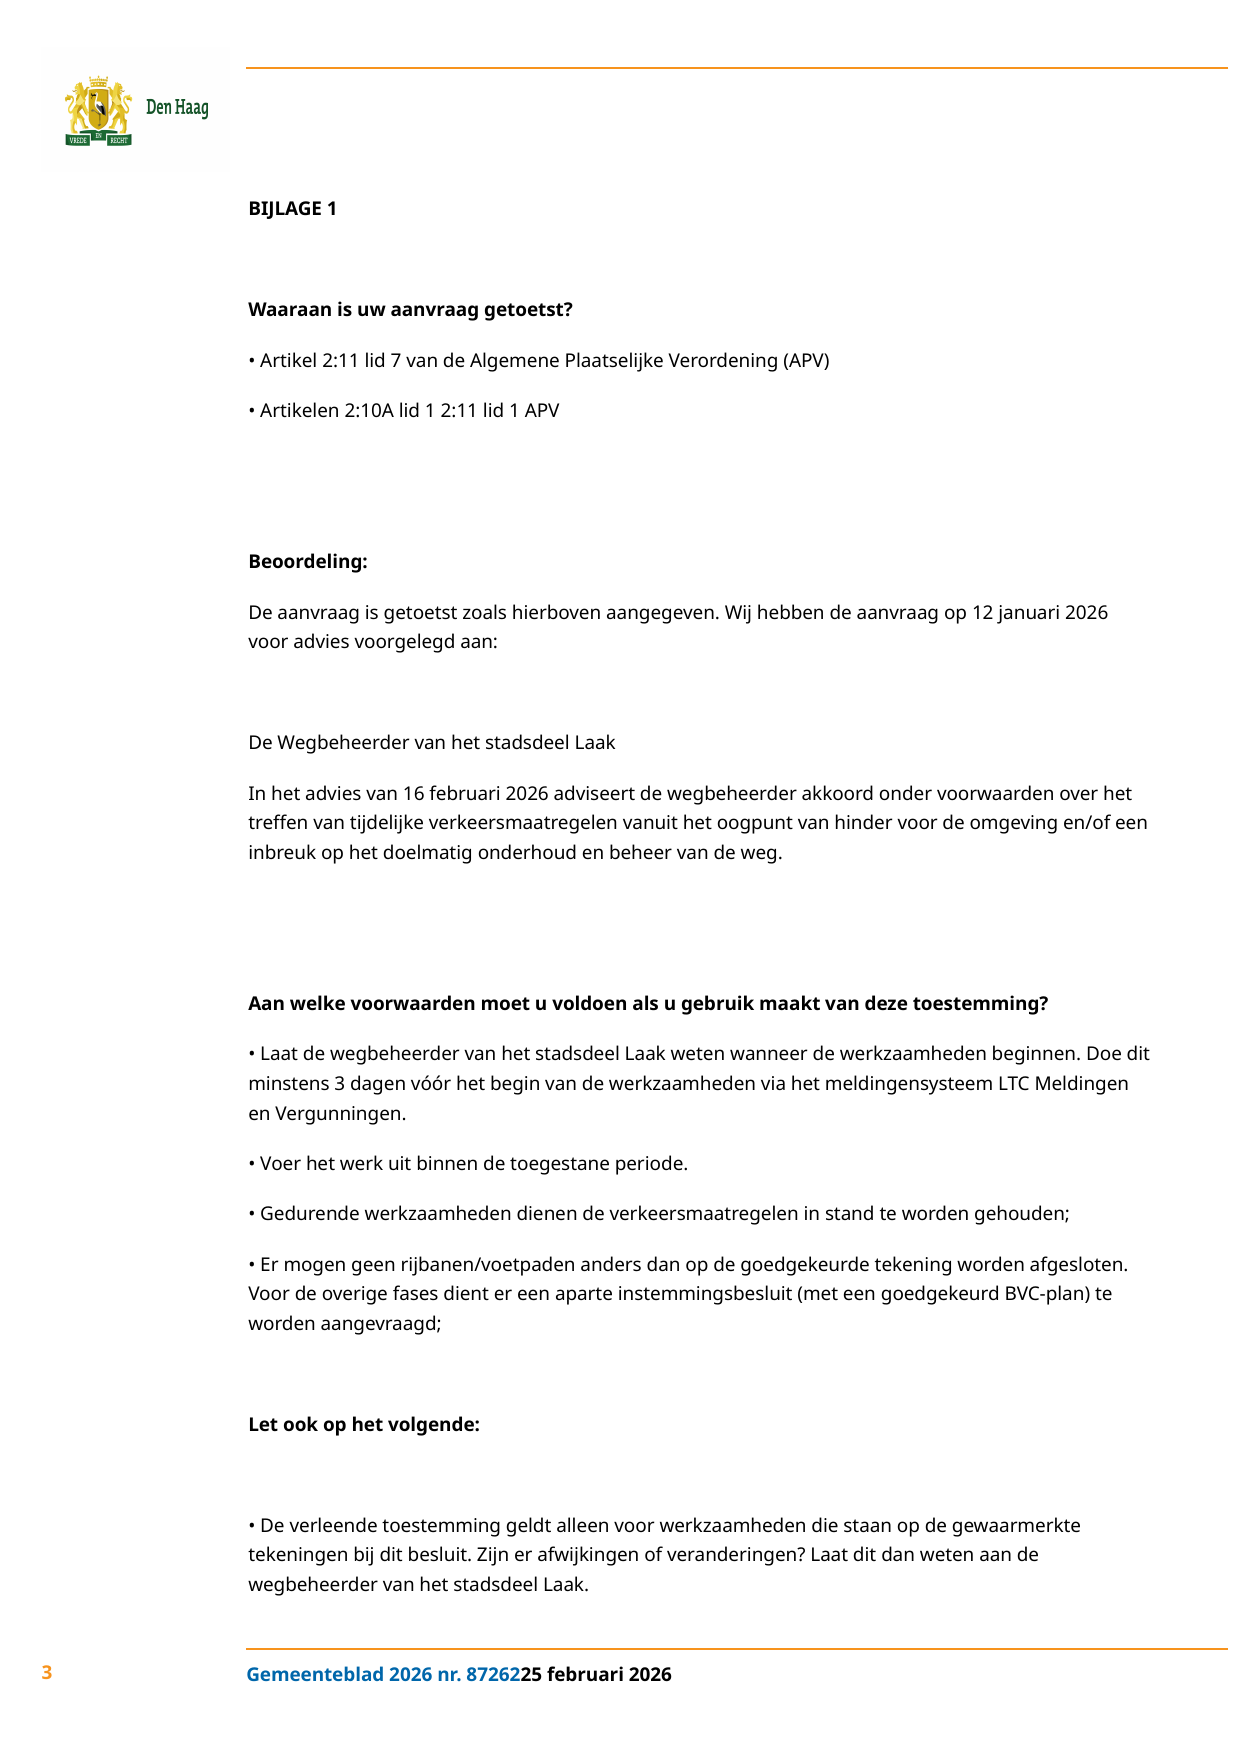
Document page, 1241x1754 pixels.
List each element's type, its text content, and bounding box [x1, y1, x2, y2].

text • De verleende toestemming geldt alleen voor werkzaamheden die staan op de gewaarmerkte tekeningen bij dit besluit. Zijn er afwijkingen of veranderingen? Laat dit dan weten aan de wegbeheerder van het stadsdeel Laak. [248, 1512, 1152, 1597]
text De aanvraag is getoetst zoals hierboven aangegeven. Wij hebben de aanvraag op 12 januari 2026 voor advies voorgelegd aan: [248, 599, 1152, 654]
text • Gedurende werkzaamheden dienen de verkeersmaatregelen in stand te worden gehouden; [248, 1201, 1152, 1226]
text Beoordeling: [248, 548, 1152, 574]
text • Laat de wegbeheerder van het stadsdeel Laak weten wanneer de werkzaamheden beginnen. Doe dit minstens 3 dagen vóór het begin van de werkzaamheden via het meldingensysteem LTC Meldingen en Vergunningen. [248, 1041, 1152, 1126]
text Aan welke voorwaarden moet u voldoen als u gebruik maakt van deze toestemming? [248, 990, 1152, 1016]
text • Er mogen geen rijbanen/voetpaden anders dan op de goedgekeurde tekening worden afgesloten. Voor de overige fases dient er een aparte instemmingsbesluit (met een goedgekeurd BVC-plan) te worden aangevraagd; [248, 1251, 1152, 1336]
text Let ook op het volgende: [248, 1411, 1152, 1437]
text BIJLAGE 1 [248, 196, 1152, 221]
text • Voer het werk uit binnen de toegestane periode. [248, 1150, 1152, 1176]
text • Artikel 2:11 lid 7 van de Algemene Plaatselijke Verordening (APV) [248, 347, 1152, 373]
text De Wegbeheerder van het stadsdeel Laak [248, 729, 1152, 755]
picture [41, 47, 231, 172]
text Waaraan is uw aanvraag getoetst? [248, 296, 1152, 322]
text • Artikelen 2:10A lid 1 2:11 lid 1 APV [248, 397, 1152, 423]
text In het advies van 16 februari 2026 adviseert de wegbeheerder akkoord onder voorwaarden over het treffen van tijdelijke verkeersmaatregelen vanuit het oogpunt van hinder voor de omgeving en/of een inbreuk op het doelmatig onderhoud en beheer van de weg. [248, 780, 1152, 865]
